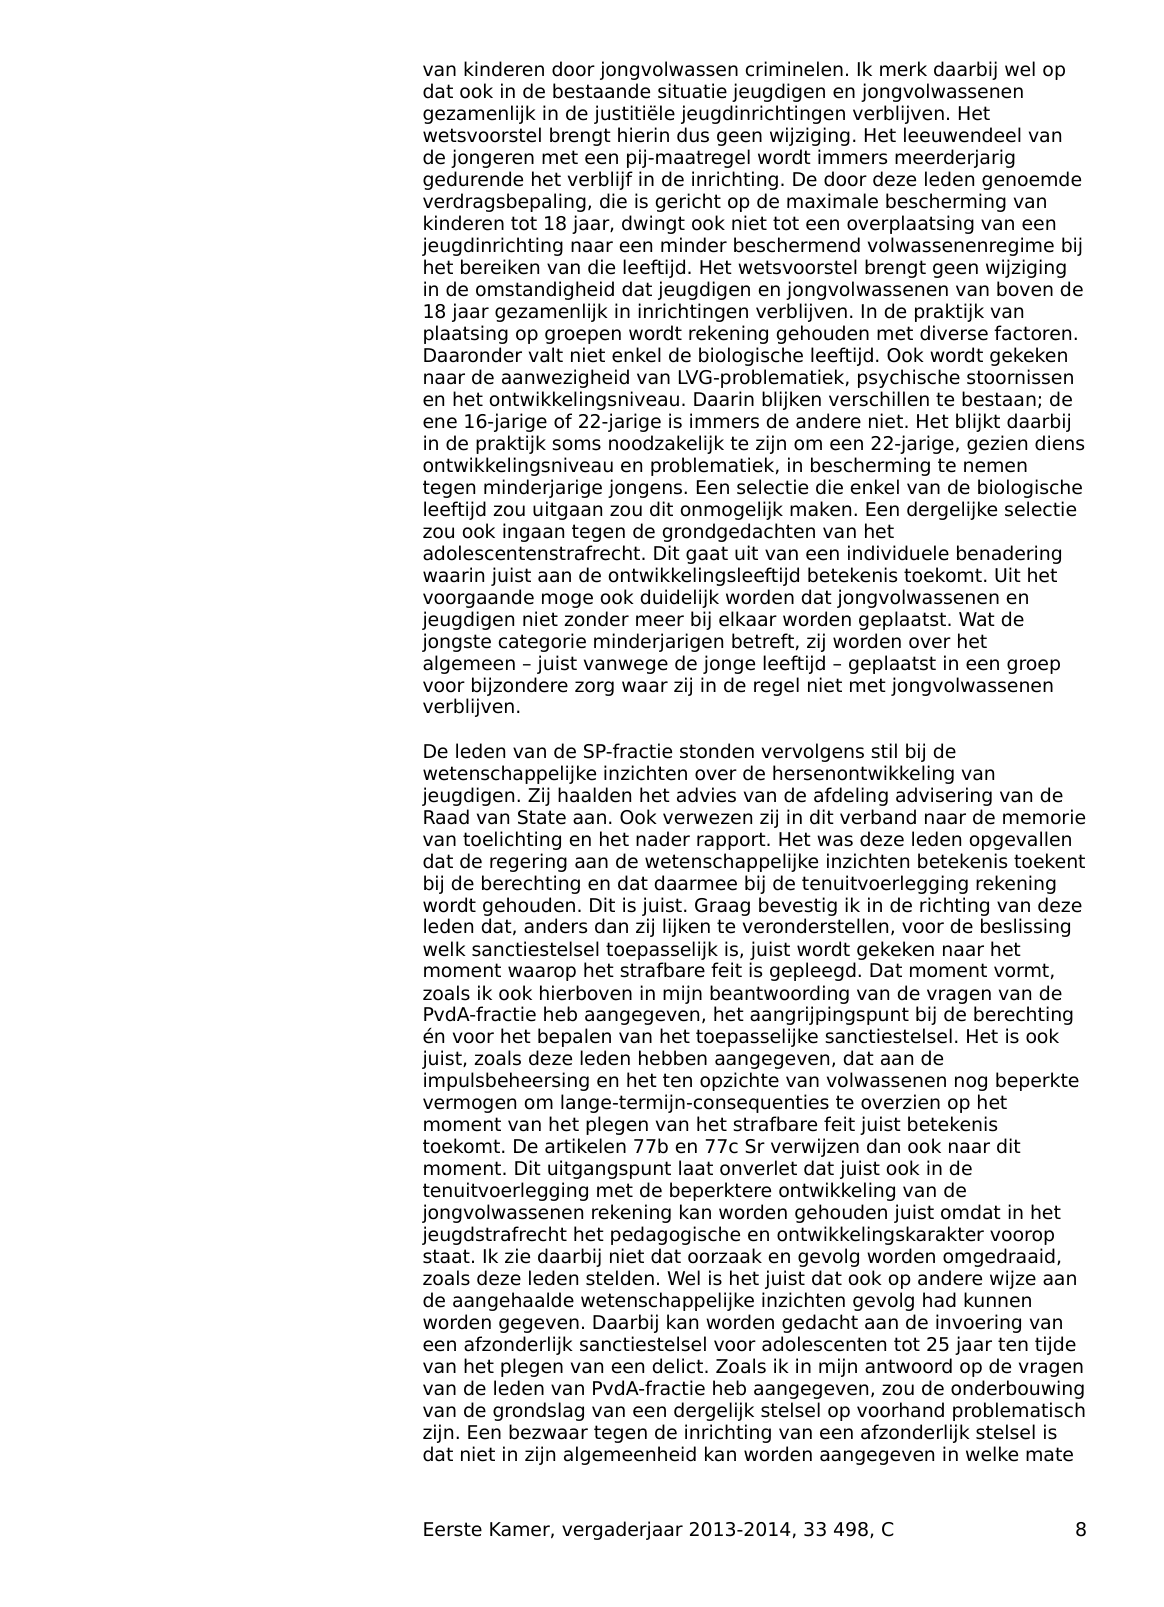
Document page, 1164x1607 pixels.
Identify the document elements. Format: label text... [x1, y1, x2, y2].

text De leden van de SP-fractie stonden vervolgens stil bij de wetenschappelijke inzichten over de hersenontwikkeling van jeugdigen. Zij haalden het advies van de afdeling advisering van de Raad van State aan. Ook verwezen zij in dit verband naar de memorie van toelichting en het nader rapport. Het was deze leden opgevallen dat de regering aan de wetenschappelijke inzichten betekenis toekent bij de berechting en dat daarmee bij de tenuitvoerlegging rekening wordt gehouden. Dit is juist. Graag bevestig ik in de richting van deze leden dat, anders dan zij lijken te veronderstellen, voor de beslissing welk sanctiestelsel toepasselijk is, juist wordt gekeken naar het moment waarop het strafbare feit is gepleegd. Dat moment vormt, zoals ik ook hierboven in mijn beantwoording van de vragen van de PvdA-fractie heb aangegeven, het aangrijpingspunt bij de berechting én voor het bepalen van het toepasselijke sanctiestelsel. Het is ook juist, zoals deze leden hebben aangegeven, dat aan de impulsbeheersing en het ten opzichte van volwassenen nog beperkte vermogen om lange-termijn-consequenties te overzien op het moment van het plegen van het strafbare feit juist betekenis toekomt. De artikelen 77b en 77c Sr verwijzen dan ook naar dit moment. Dit uitgangspunt laat onverlet dat juist ook in de tenuitvoerlegging met de beperktere ontwikkeling van de jongvolwassenen rekening kan worden gehouden juist omdat in het jeugdstrafrecht het pedagogische en ontwikkelingskarakter voorop staat. Ik zie daarbij niet dat oorzaak en gevolg worden omgedraaid, zoals deze leden stelden. Wel is het juist dat ook op andere wijze aan de aangehaalde wetenschappelijke inzichten gevolg had kunnen worden gegeven. Daarbij kan worden gedacht aan de invoering van een afzonderlijk sanctiestelsel voor adolescenten tot 25 jaar ten tijde van het plegen van een delict. Zoals ik in mijn antwoord op de vragen van de leden van PvdA-fractie heb aangegeven, zou de onderbouwing van de grondslag van een dergelijk stelsel op voorhand problematisch zijn. Een bezwaar tegen de inrichting van een afzonderlijk stelsel is dat niet in zijn algemeenheid kan worden aangegeven in welke mate [422, 741, 1087, 1466]
text van kinderen door jongvolwassen criminelen. Ik merk daarbij wel op dat ook in de bestaande situatie jeugdigen en jongvolwassenen gezamenlijk in de justitiële jeugdinrichtingen verblijven. Het wetsvoorstel brengt hierin dus geen wijziging. Het leeuwendeel van de jongeren met een pij-maatregel wordt immers meerderjarig gedurende het verblijf in de inrichting. De door deze leden genoemde verdragsbepaling, die is gericht op de maximale bescherming van kinderen tot 18 jaar, dwingt ook niet tot een overplaatsing van een jeugdinrichting naar een minder beschermend volwassenenregime bij het bereiken van die leeftijd. Het wetsvoorstel brengt geen wijziging in de omstandigheid dat jeugdigen en jongvolwassenen van boven de 18 jaar gezamenlijk in inrichtingen verblijven. In de praktijk van plaatsing op groepen wordt rekening gehouden met diverse factoren. Daaronder valt niet enkel de biologische leeftijd. Ook wordt gekeken naar de aanwezigheid van LVG-problematiek, psychische stoornissen en het ontwikkelingsniveau. Daarin blijken verschillen te bestaan; de ene 16-jarige of 22-jarige is immers de andere niet. Het blijkt daarbij in de praktijk soms noodzakelijk te zijn om een 22-jarige, gezien diens ontwikkelingsniveau en problematiek, in bescherming te nemen tegen minderjarige jongens. Een selectie die enkel van de biologische leeftijd zou uitgaan zou dit onmogelijk maken. Een dergelijke selectie zou ook ingaan tegen de grondgedachten van het adolescentenstrafrecht. Dit gaat uit van een individuele benadering waarin juist aan de ontwikkelingsleeftijd betekenis toekomt. Uit het voorgaande moge ook duidelijk worden dat jongvolwassenen en jeugdigen niet zonder meer bij elkaar worden geplaatst. Wat de jongste categorie minderjarigen betreft, zij worden over het algemeen – juist vanwege de jonge leeftijd – geplaatst in een groep voor bijzondere zorg waar zij in de regel niet met jongvolwassenen verblijven. [422, 59, 1087, 718]
